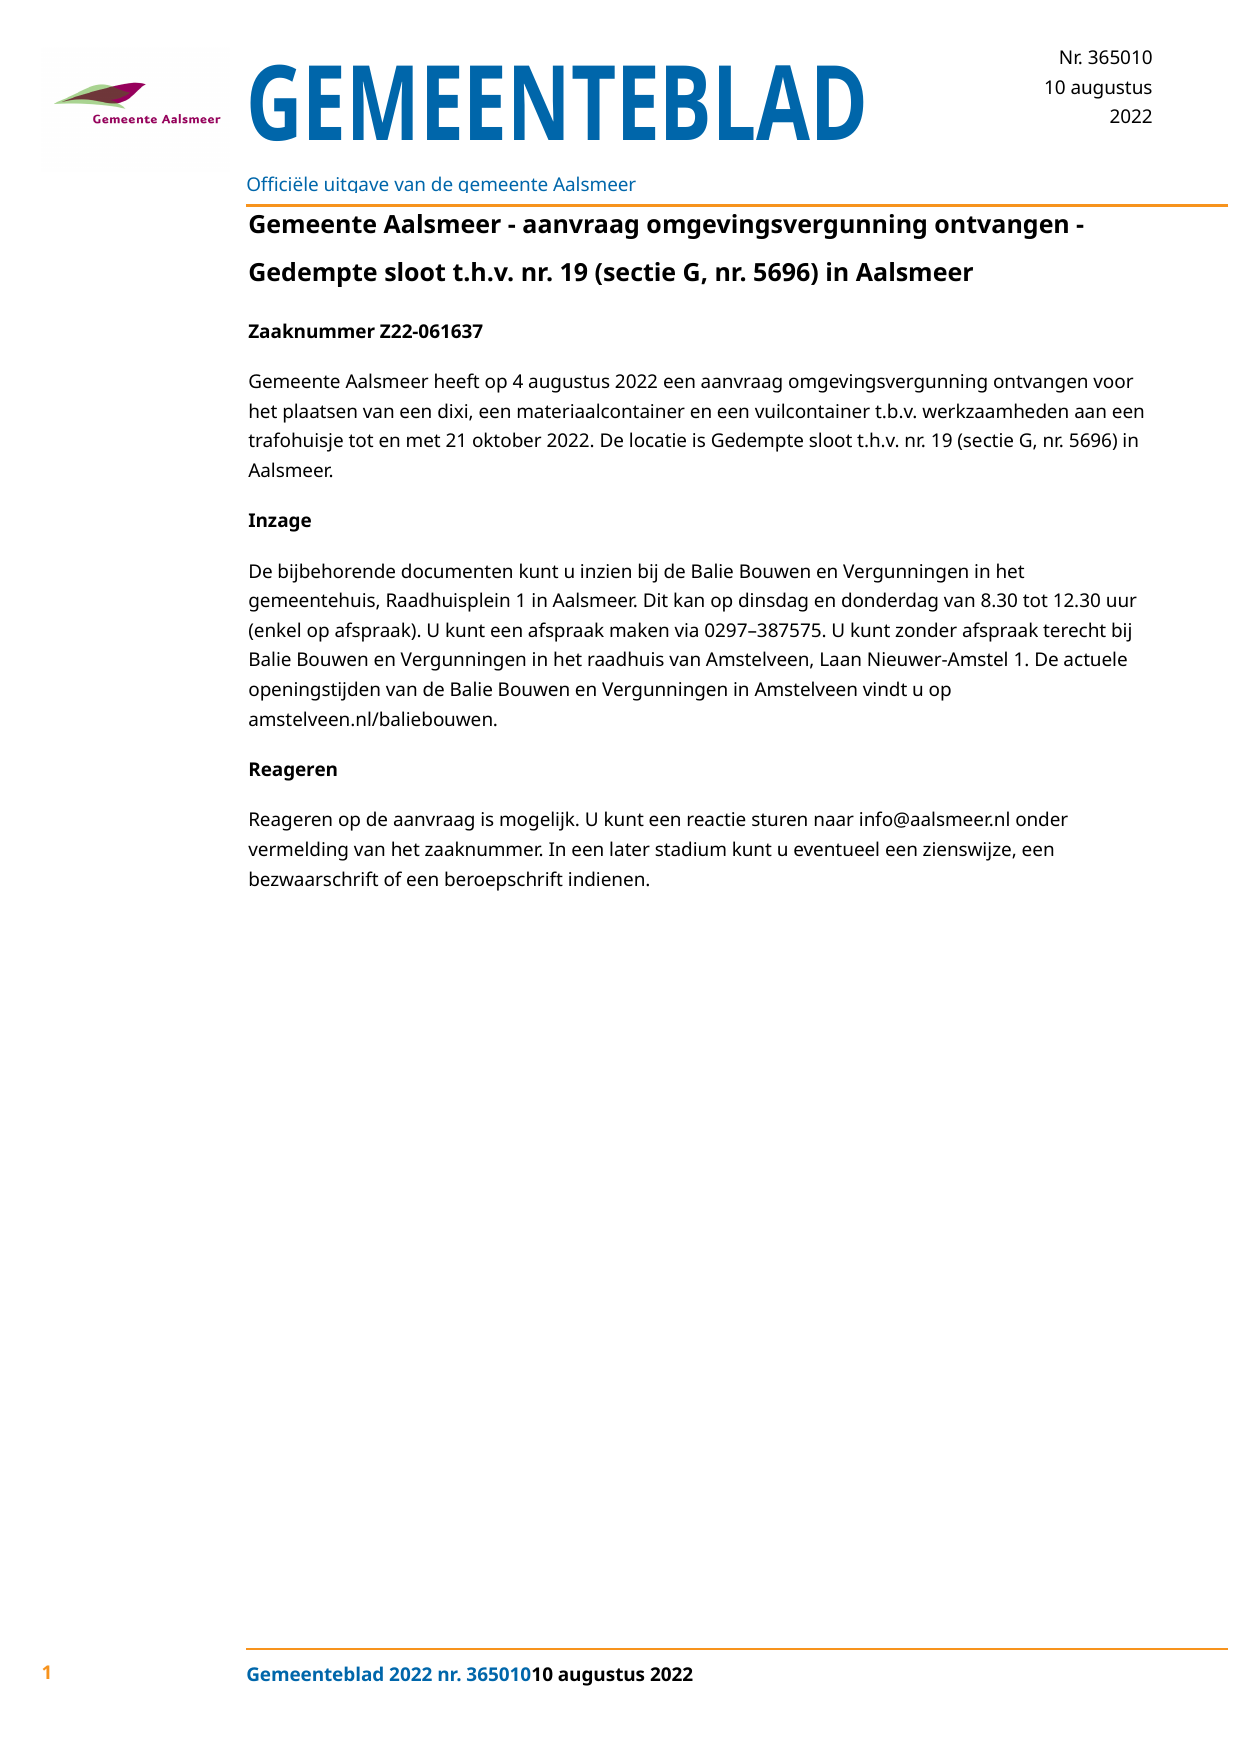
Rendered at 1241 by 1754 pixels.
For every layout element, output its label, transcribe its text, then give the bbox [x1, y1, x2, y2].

text Zaaknummer Z22-061637 [248, 318, 1152, 344]
text Gemeente Aalsmeer - aanvraag omgevingsvergunning ontvangen - Gedempte sloot t.h.v. nr. 19 (sectie G, nr. 5696) in Aalsmeer [248, 207, 1152, 288]
text Inzage [248, 507, 1152, 533]
text Reageren [248, 756, 1152, 782]
text De bijbehorende documenten kunt u inzien bij de Balie Bouwen en Vergunningen in het gemeentehuis, Raadhuisplein 1 in Aalsmeer. Dit kan op dinsdag en donderdag van 8.30 tot 12.30 uur (enkel op afspraak). U kunt een afspraak maken via 0297–387575. U kunt zonder afspraak terecht bij Balie Bouwen en Vergunningen in het raadhuis van Amstelveen, Laan Nieuwer-Amstel 1. De actuele openingstijden van de Balie Bouwen en Vergunningen in Amstelveen vindt u op amstelveen.nl/baliebouwen. [248, 558, 1152, 732]
text Reageren op de aanvraag is mogelijk. U kunt een reactie sturen naar info@aalsmeer.nl onder vermelding van het zaaknummer. In een later stadium kunt u eventueel een zienswijze, een bezwaarschrift of een beroepschrift indienen. [248, 807, 1152, 892]
picture [41, 47, 231, 172]
text Gemeente Aalsmeer heeft op 4 augustus 2022 een aanvraag omgevingsvergunning ontvangen voor het plaatsen van een dixi, een materiaalcontainer en een vuilcontainer t.b.v. werkzaamheden aan een trafohuisje tot en met 21 oktober 2022. De locatie is Gedempte sloot t.h.v. nr. 19 (sectie G, nr. 5696) in Aalsmeer. [248, 368, 1152, 483]
